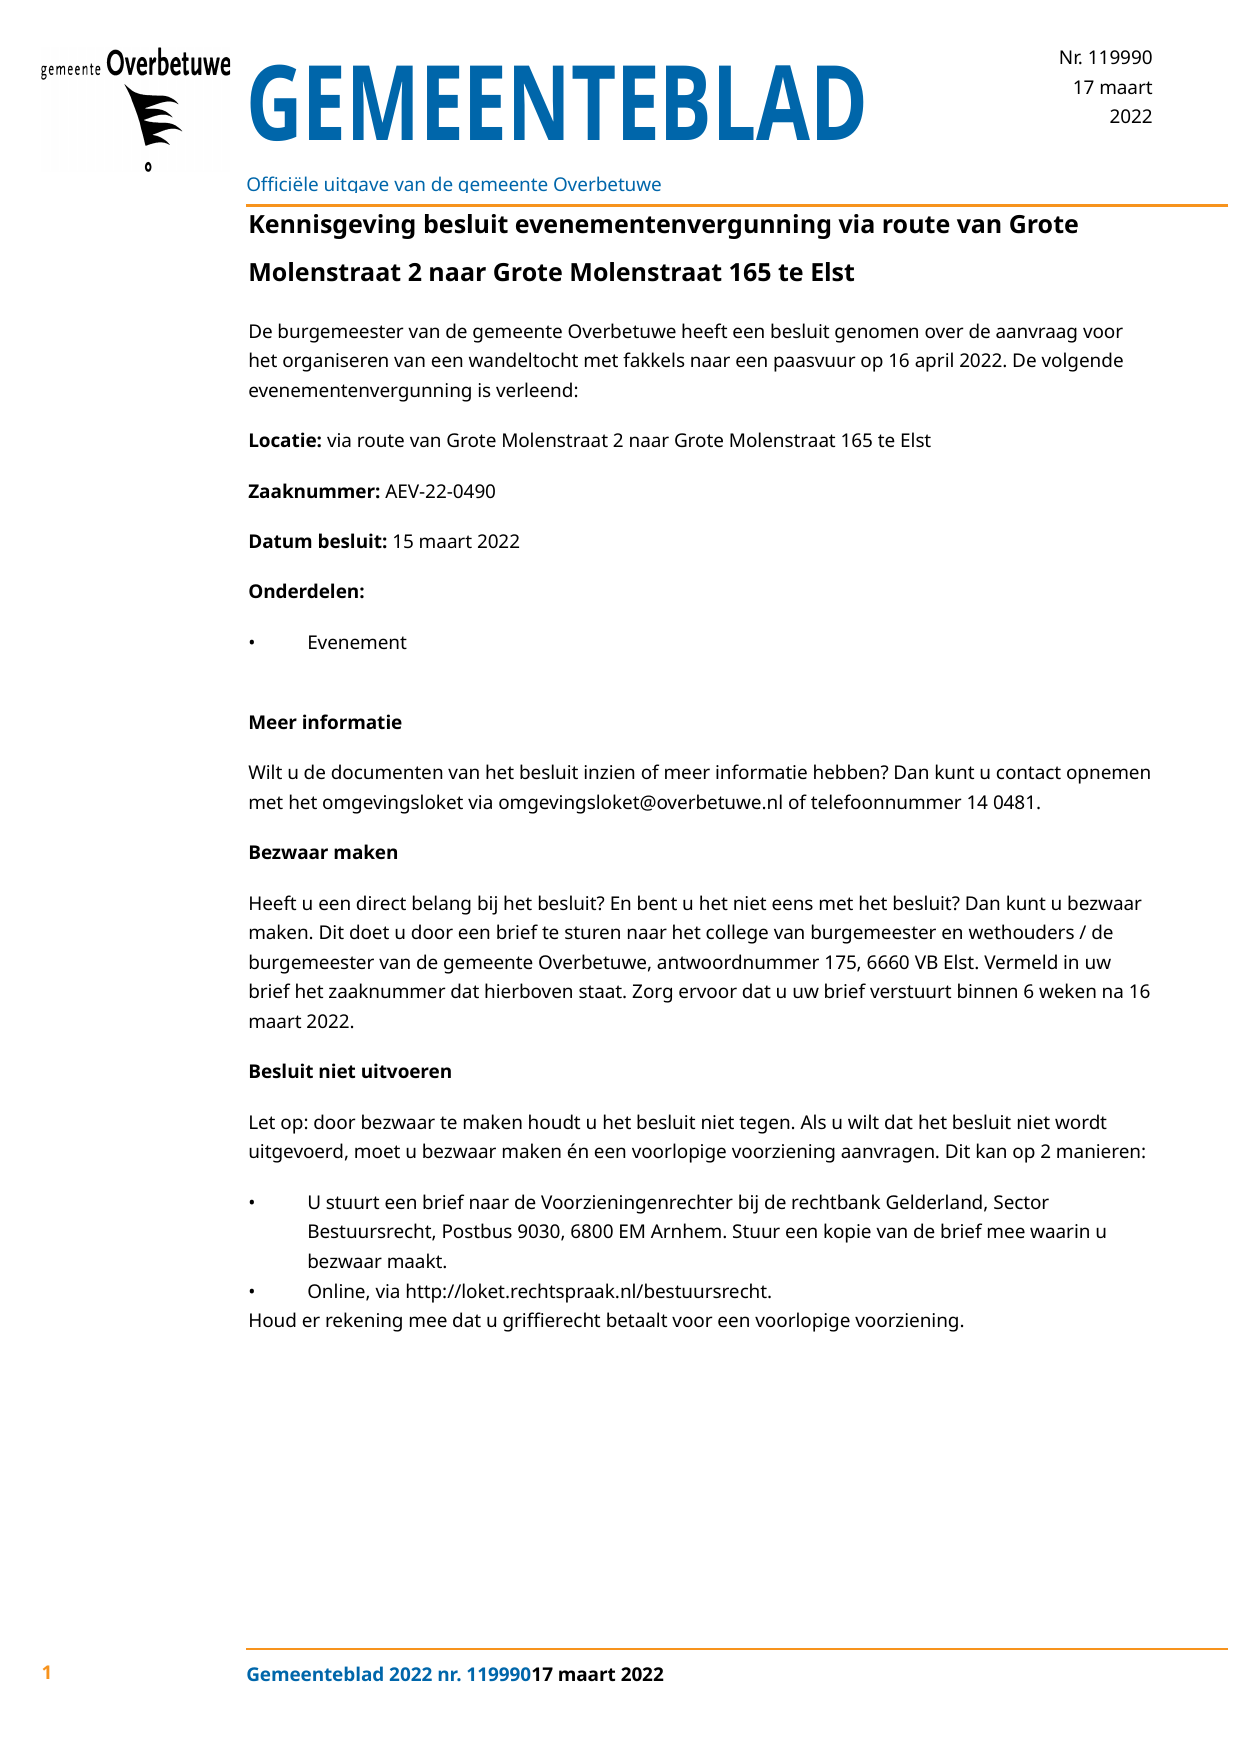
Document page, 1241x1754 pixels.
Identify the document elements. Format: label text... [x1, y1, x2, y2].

text Heeft u een direct belang bij het besluit? En bent u het niet eens met het besluit? Dan kunt u bezwaar maken. Dit doet u door een brief te sturen naar het college van burgemeester en wethouders / de burgemeester van de gemeente Overbetuwe, antwoordnummer 175, 6660 VB Elst. Vermeld in uw brief het zaaknummer dat hierboven staat. Zorg ervoor dat u uw brief verstuurt binnen 6 weken na 16 maart 2022. [248, 890, 1152, 1034]
text Datum besluit: 15 maart 2022 [248, 528, 1152, 554]
text Kennisgeving besluit evenementenvergunning via route van Grote Molenstraat 2 naar Grote Molenstraat 165 te Elst [248, 207, 1152, 288]
text Onderdelen: [248, 579, 1152, 604]
text Wilt u de documenten van het besluit inzien of meer informatie hebben? Dan kunt u contact opnemen met het omgevingsloket via omgevingsloket@overbetuwe.nl of telefoonnummer 14 0481. [248, 759, 1152, 815]
text Houd er rekening mee dat u griffierecht betaalt voor een voorlopige voorziening. [248, 1307, 1152, 1333]
list Evenement [248, 629, 1152, 655]
text Bezwaar maken [248, 839, 1152, 865]
text Let op: door bezwaar te maken houdt u het besluit niet tegen. Als u wilt dat het besluit niet wordt uitgevoerd, moet u bezwaar maken én een voorlopige voorziening aanvragen. Dit kan op 2 manieren: [248, 1109, 1152, 1164]
list U stuurt een brief naar de Voorzieningenrechter bij de rechtbank Gelderland, Sector Bestuursrecht, Postbus 9030, 6800 EM Arnhem. Stuur een kopie van de brief mee waarin u bezwaar maakt. [248, 1189, 1152, 1274]
text De burgemeester van de gemeente Overbetuwe heeft een besluit genomen over de aanvraag voor het organiseren van een wandeltocht met fakkels naar een paasvuur op 16 april 2022. De volgende evenementenvergunning is verleend: [248, 318, 1152, 403]
text Zaaknummer: AEV-22-0490 [248, 478, 1152, 504]
text Besluit niet uitvoeren [248, 1059, 1152, 1084]
list Online, via http://loket.rechtspraak.nl/bestuursrecht. [248, 1278, 1152, 1304]
text Locatie: via route van Grote Molenstraat 2 naar Grote Molenstraat 165 te Elst [248, 427, 1152, 453]
text Meer informatie [248, 709, 1152, 735]
picture [41, 47, 231, 172]
